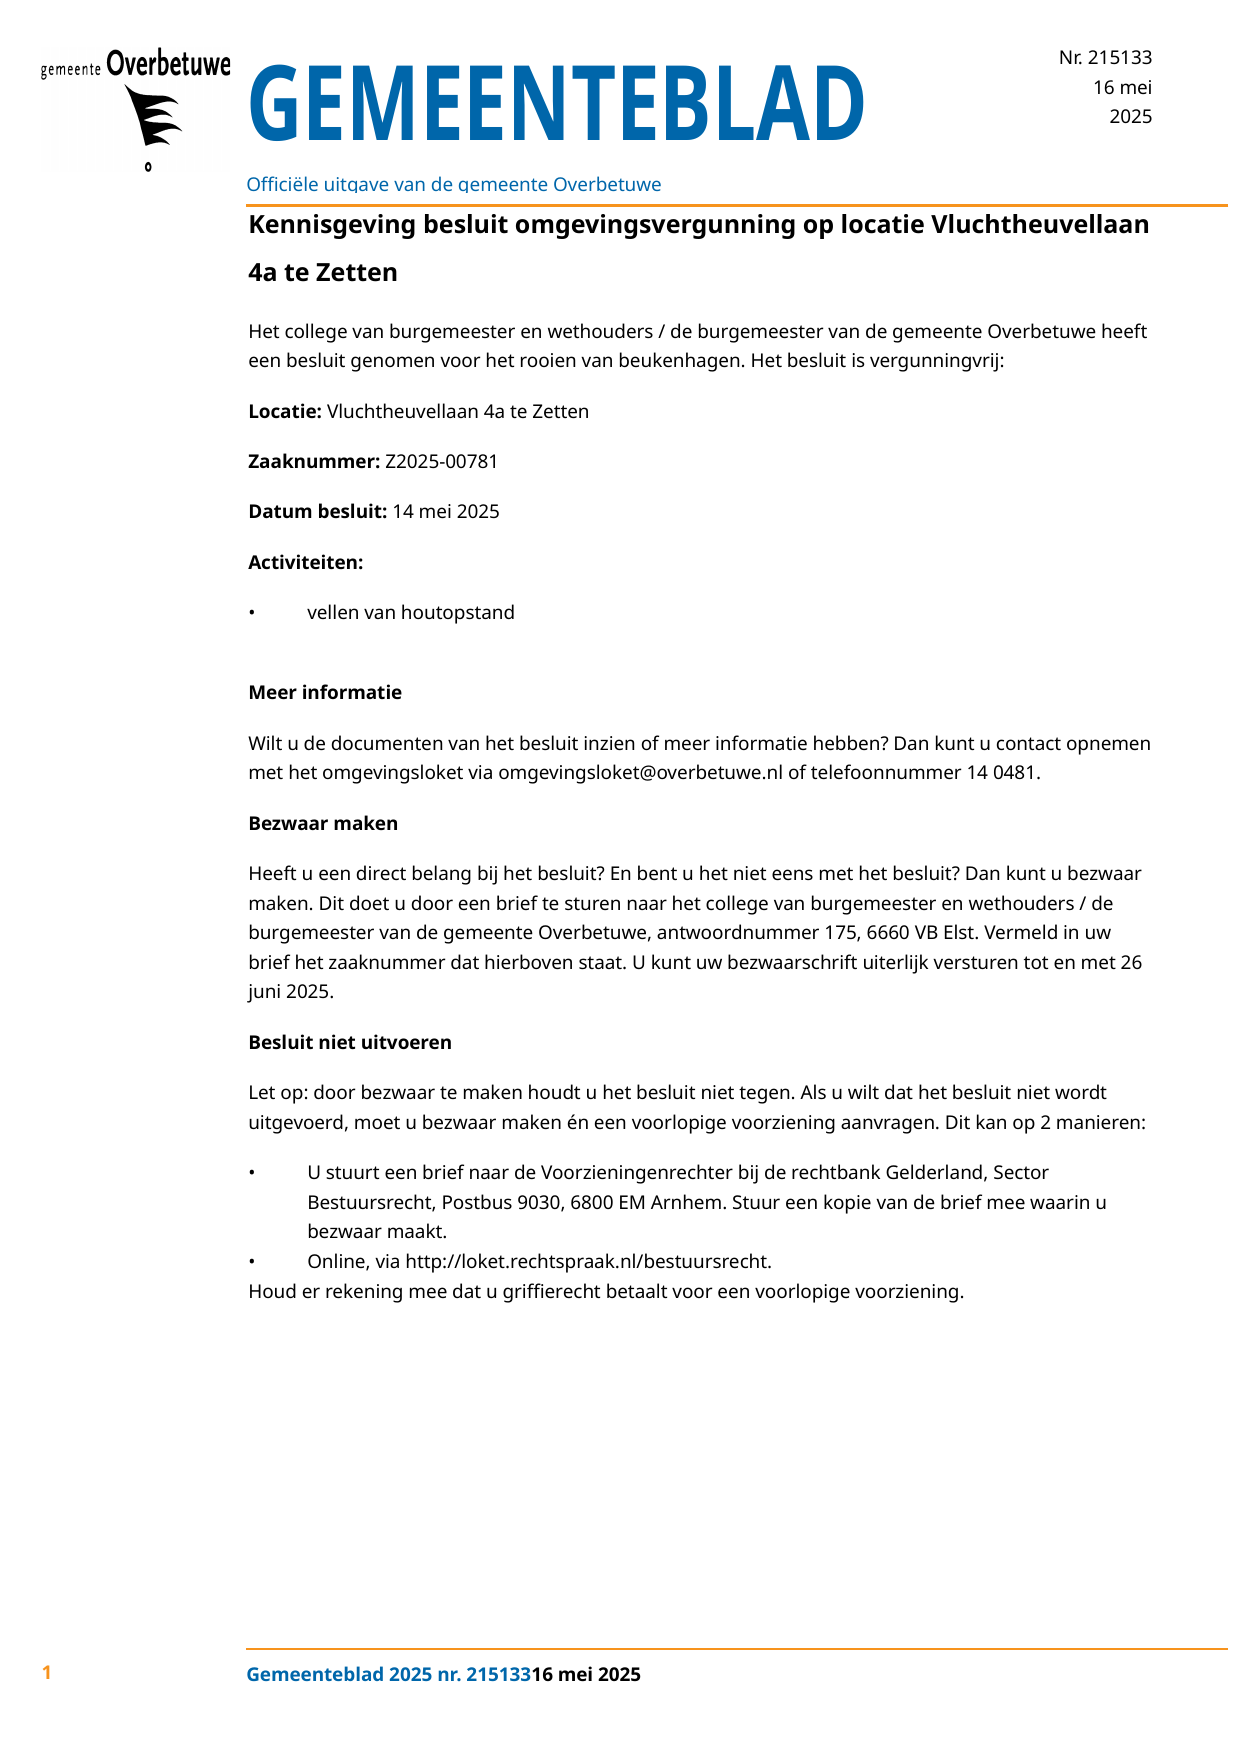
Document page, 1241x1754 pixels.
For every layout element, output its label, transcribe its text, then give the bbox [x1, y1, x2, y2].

text Zaaknummer: Z2025-00781 [248, 448, 1152, 474]
text Let op: door bezwaar te maken houdt u het besluit niet tegen. Als u wilt dat het besluit niet wordt uitgevoerd, moet u bezwaar maken én een voorlopige voorziening aanvragen. Dit kan op 2 manieren: [248, 1079, 1152, 1135]
text Bezwaar maken [248, 810, 1152, 836]
text Meer informatie [248, 679, 1152, 705]
text Houd er rekening mee dat u griffierecht betaalt voor een voorlopige voorziening. [248, 1278, 1152, 1304]
text Heeft u een direct belang bij het besluit? En bent u het niet eens met het besluit? Dan kunt u bezwaar maken. Dit doet u door een brief te sturen naar het college van burgemeester en wethouders / de burgemeester van de gemeente Overbetuwe, antwoordnummer 175, 6660 VB Elst. Vermeld in uw brief het zaaknummer dat hierboven staat. U kunt uw bezwaarschrift uiterlijk versturen tot en met 26 juni 2025. [248, 860, 1152, 1004]
text Besluit niet uitvoeren [248, 1029, 1152, 1055]
picture [41, 47, 231, 172]
text Kennisgeving besluit omgevingsvergunning op locatie Vluchtheuvellaan 4a te Zetten [248, 207, 1152, 288]
list Online, via http://loket.rechtspraak.nl/bestuursrecht. [248, 1248, 1152, 1274]
list U stuurt een brief naar de Voorzieningenrechter bij de rechtbank Gelderland, Sector Bestuursrecht, Postbus 9030, 6800 EM Arnhem. Stuur een kopie van de brief mee waarin u bezwaar maakt. [248, 1159, 1152, 1244]
text Het college van burgemeester en wethouders / de burgemeester van de gemeente Overbetuwe heeft een besluit genomen voor het rooien van beukenhagen. Het besluit is vergunningvrij: [248, 318, 1152, 373]
text Datum besluit: 14 mei 2025 [248, 499, 1152, 524]
text Wilt u de documenten van het besluit inzien of meer informatie hebben? Dan kunt u contact opnemen met het omgevingsloket via omgevingsloket@overbetuwe.nl of telefoonnummer 14 0481. [248, 730, 1152, 785]
text Activiteiten: [248, 549, 1152, 575]
text Locatie: Vluchtheuvellaan 4a te Zetten [248, 398, 1152, 424]
list vellen van houtopstand [248, 599, 1152, 625]
